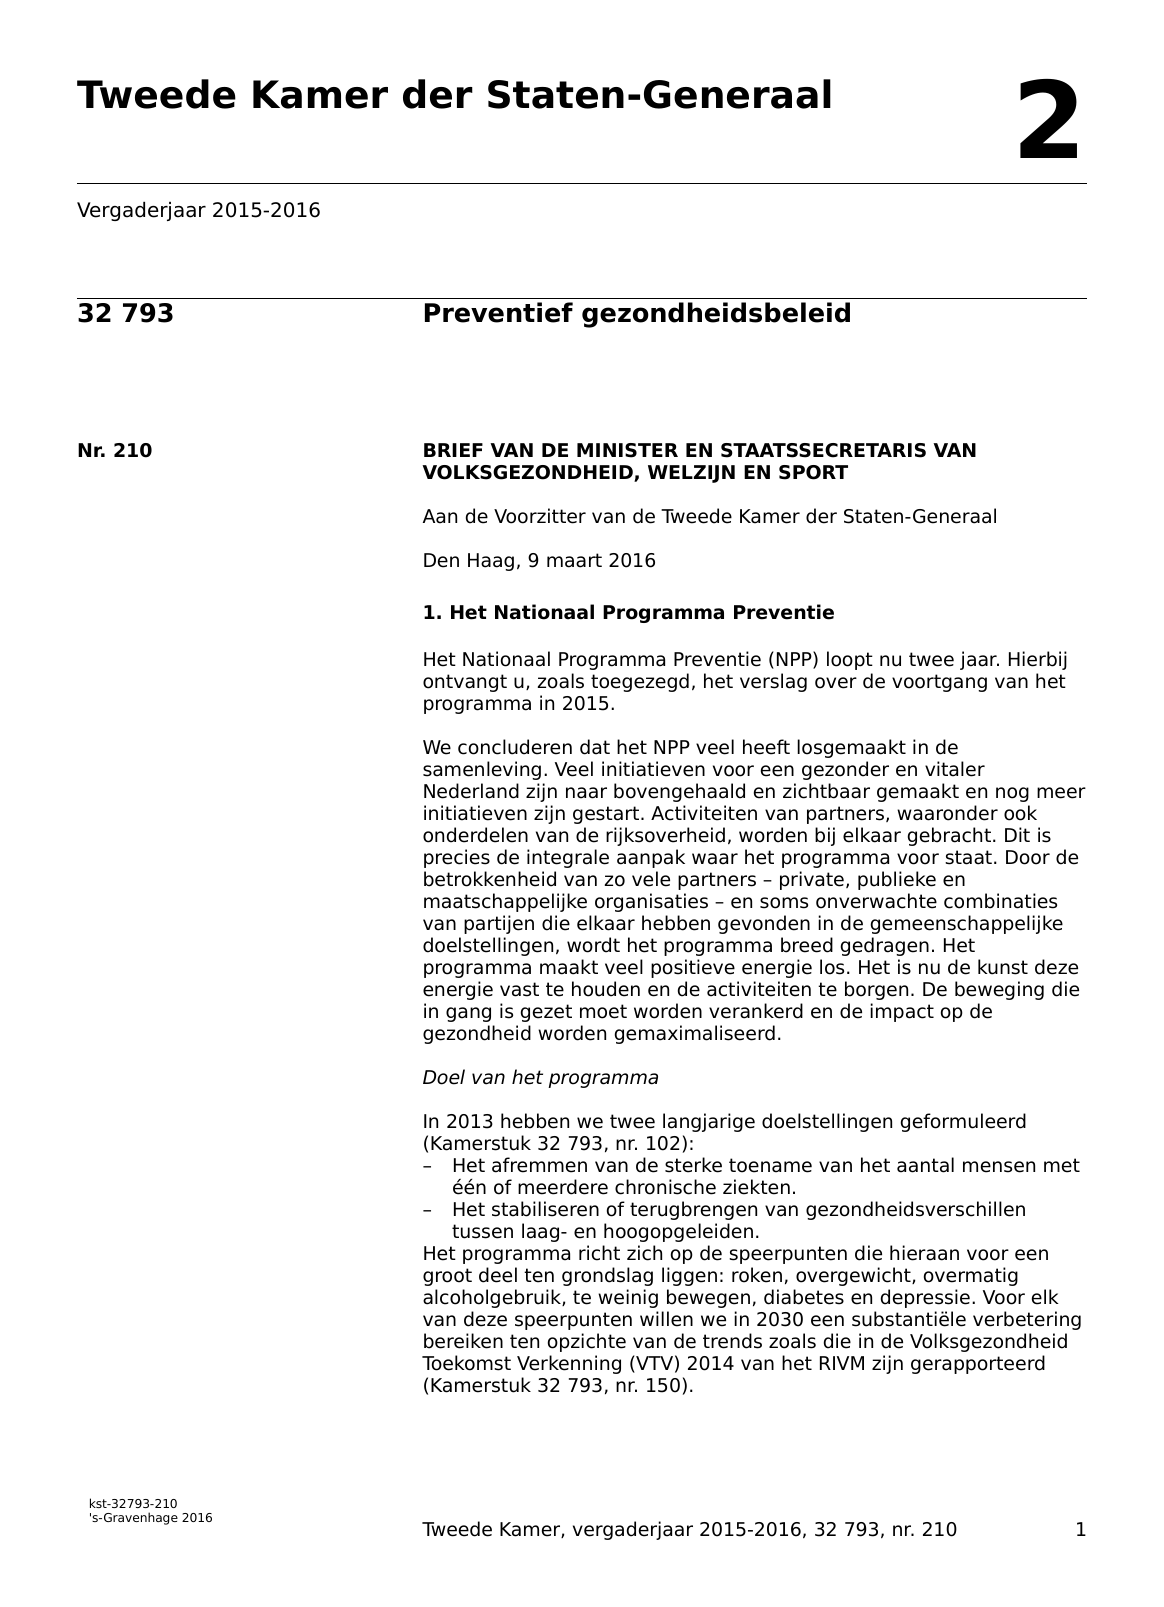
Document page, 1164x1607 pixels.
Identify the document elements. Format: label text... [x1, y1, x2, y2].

text Aan de Voorzitter van de Tweede Kamer der Staten-Generaal [422, 506, 1087, 528]
text kst-32793-210 [88, 1497, 323, 1511]
text 's-Gravenhage 2016 [88, 1511, 323, 1525]
text – Het stabiliseren of terugbrengen van gezondheidsverschillen tussen laag- en hoogopgeleiden. [422, 1199, 1087, 1243]
text – Het afremmen van de sterke toename van het aantal mensen met één of meerdere chronische ziekten. [422, 1155, 1087, 1199]
text Den Haag, 9 maart 2016 [422, 550, 1087, 572]
text Het programma richt zich op de speerpunten die hieraan voor een groot deel ten grondslag liggen: roken, overgewicht, overmatig alcoholgebruik, te weinig bewegen, diabetes en depressie. Voor elk van deze speerpunten willen we in 2030 een substantiële verbetering bereiken ten opzichte van de trends zoals die in de Volksgezondheid Toekomst Verkenning (VTV) 2014 van het RIVM zijn gerapporteerd (Kamerstuk 32 793, nr. 150). [422, 1243, 1087, 1397]
subtitle 1. Het Nationaal Programma Preventie [422, 602, 1087, 624]
table_header 2 [886, 59, 1087, 183]
subtitle Doel van het programma [422, 1067, 1087, 1089]
text In 2013 hebben we twee langjarige doelstellingen geformuleerd (Kamerstuk 32 793, nr. 102): [422, 1111, 1087, 1155]
table_header Tweede Kamer der Staten-Generaal [77, 59, 886, 183]
text We concluderen dat het NPP veel heeft losgemaakt in de samenleving. Veel initiatieven voor een gezonder en vitaler Nederland zijn naar bovengehaald en zichtbaar gemaakt en nog meer initiatieven zijn gestart. Activiteiten van partners, waaronder ook onderdelen van de rijksoverheid, worden bij elkaar gebracht. Dit is precies de integrale aanpak waar het programma voor staat. Door de betrokkenheid van zo vele partners – private, publieke en maatschappelijke organisaties – en soms onverwachte combinaties van partijen die elkaar hebben gevonden in de gemeenschappelijke doelstellingen, wordt het programma breed gedragen. Het programma maakt veel positieve energie los. Het is nu de kunst deze energie vast te houden en de activiteiten te borgen. De beweging die in gang is gezet moet worden verankerd en de impact op de gezondheid worden gemaximaliseerd. [422, 737, 1087, 1045]
subtitle 32 793 Preventief gezondheidsbeleid [77, 299, 1087, 329]
table_cell Vergaderjaar 2015-2016 [77, 184, 1087, 298]
subtitle Nr. 210 BRIEF VAN DE MINISTER EN STAATSSECRETARIS VAN VOLKSGEZONDHEID, WELZIJN EN SPORT [77, 440, 1087, 484]
text Het Nationaal Programma Preventie (NPP) loopt nu twee jaar. Hierbij ontvangt u, zoals toegezegd, het verslag over de voortgang van het programma in 2015. [422, 649, 1087, 715]
